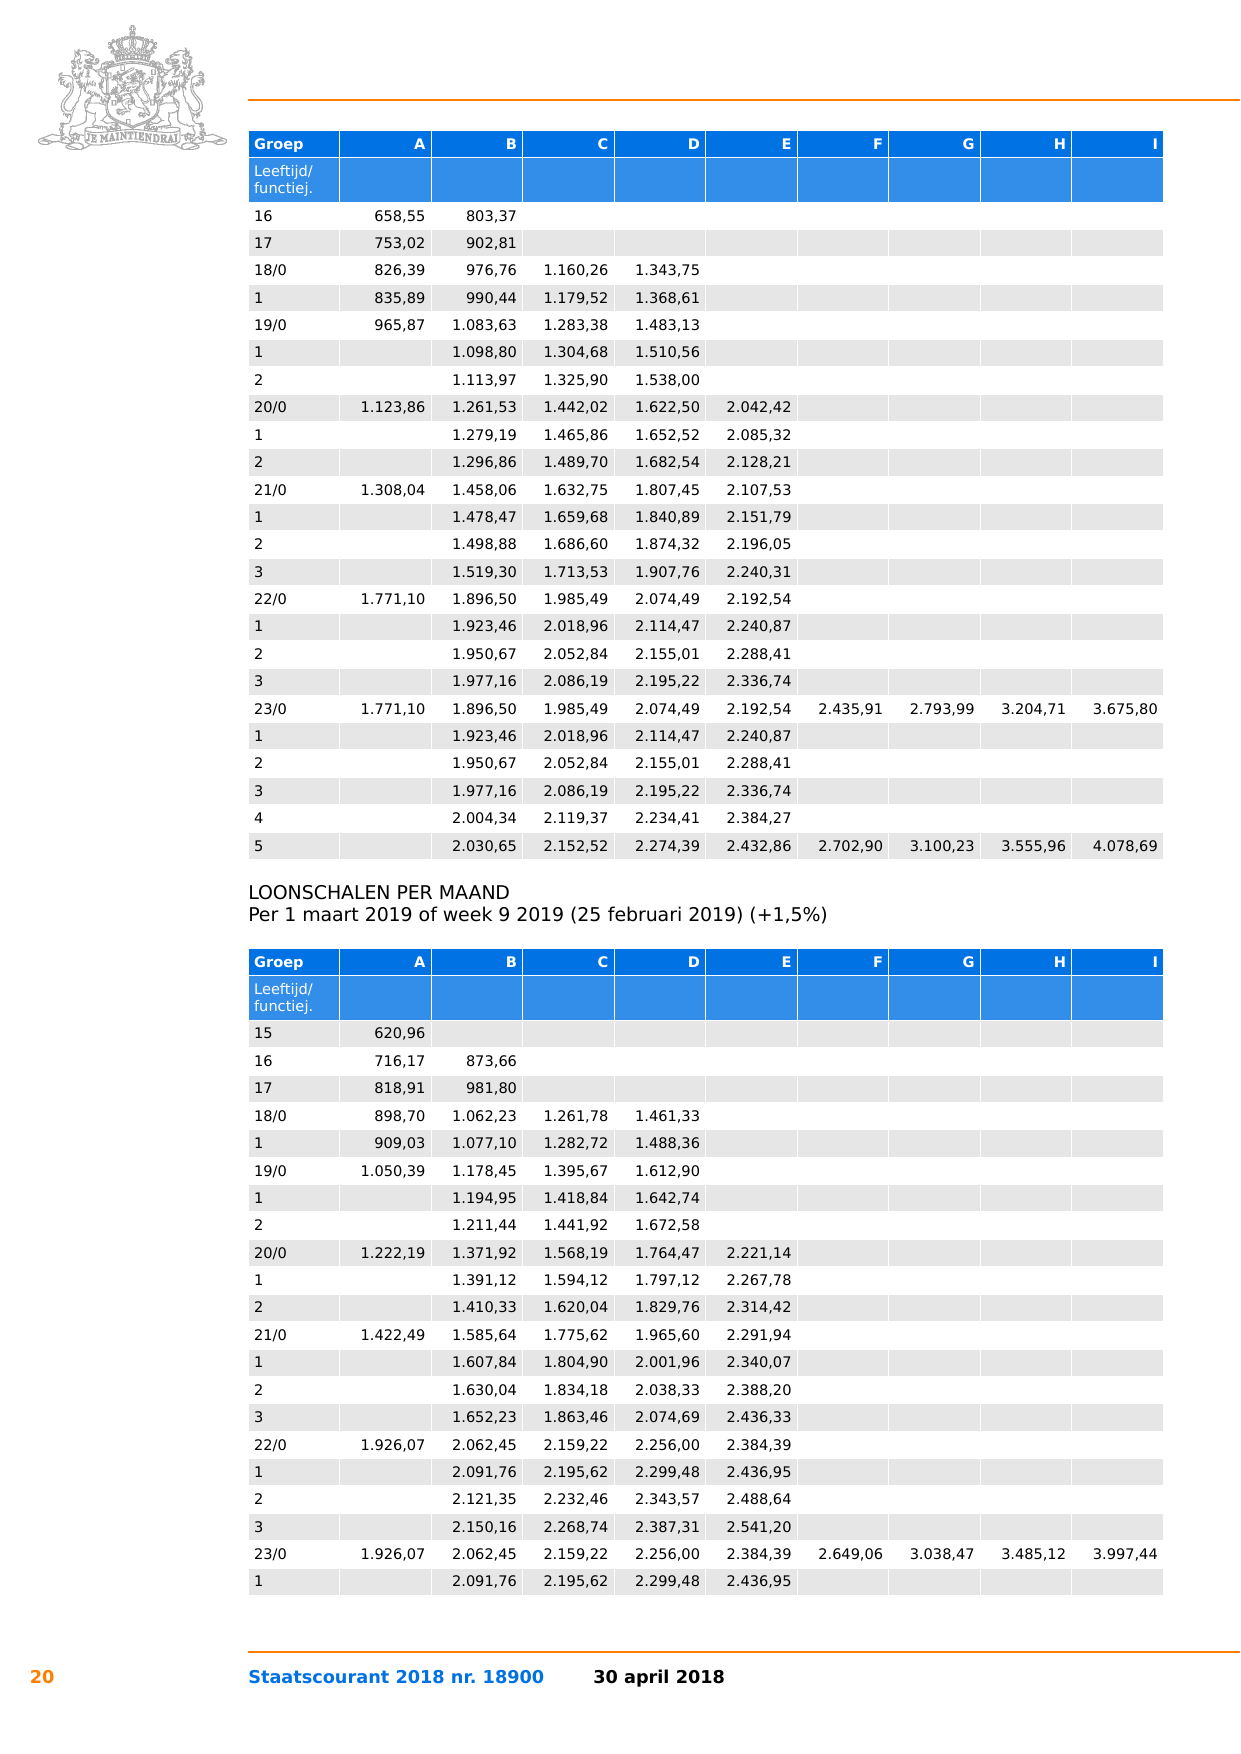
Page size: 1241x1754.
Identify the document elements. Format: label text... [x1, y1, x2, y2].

table_cell 2.384,27 [706, 805, 797, 832]
table_cell 2 [249, 367, 339, 393]
table_cell 22/0 [249, 1432, 339, 1458]
table_cell 3.485,12 [981, 1541, 1071, 1568]
table_cell [706, 203, 797, 229]
table_cell 2.151,79 [706, 504, 797, 530]
table_cell 2.340,07 [706, 1350, 797, 1376]
table_cell 2.001,96 [615, 1350, 705, 1376]
table_cell [1072, 614, 1163, 640]
table_cell 1.834,18 [523, 1377, 614, 1403]
table_cell 1.804,90 [523, 1350, 614, 1376]
table_cell [523, 976, 614, 1020]
table_cell [798, 367, 888, 393]
table_cell 2.240,87 [706, 614, 797, 640]
table_cell 2.267,78 [706, 1267, 797, 1294]
table_header Groep [249, 131, 339, 157]
table_cell 16 [249, 1048, 339, 1074]
table_cell 3 [249, 669, 339, 695]
table_header D [615, 949, 705, 975]
table_cell 3 [249, 778, 339, 804]
table_cell 1.304,68 [523, 340, 614, 366]
table_header C [523, 949, 614, 975]
table_cell 2.274,39 [615, 833, 705, 859]
table_cell [798, 1377, 888, 1403]
table_cell [981, 559, 1071, 585]
table_cell [798, 1267, 888, 1294]
table_cell [798, 1322, 888, 1348]
picture [38, 25, 227, 150]
table_cell 1.211,44 [432, 1213, 522, 1239]
table_cell 2.234,41 [615, 805, 705, 832]
table_cell 1.652,52 [615, 422, 705, 448]
table_cell 15 [249, 1021, 339, 1047]
table_cell [981, 1158, 1071, 1184]
table_cell 2.388,20 [706, 1377, 797, 1403]
table_cell [798, 203, 888, 229]
table_cell 18/0 [249, 258, 339, 284]
table_cell 1.368,61 [615, 285, 705, 311]
table_cell 1.764,47 [615, 1240, 705, 1266]
table_cell 1.062,23 [432, 1103, 522, 1129]
table_cell 2.091,76 [432, 1459, 522, 1485]
table_cell 2.436,95 [706, 1569, 797, 1595]
table_cell 1.498,88 [432, 531, 522, 558]
table_cell 1 [249, 1267, 339, 1294]
table_cell 1.620,04 [523, 1295, 614, 1321]
table_cell 2.074,49 [615, 586, 705, 613]
table_cell 1.797,12 [615, 1267, 705, 1294]
table_cell [889, 285, 980, 311]
table_cell [706, 340, 797, 366]
table_cell 1.113,97 [432, 367, 522, 393]
table_cell 1 [249, 1569, 339, 1595]
table_cell [615, 203, 705, 229]
table_header A [340, 949, 431, 975]
table_cell [1072, 258, 1163, 284]
table_cell 1.630,04 [432, 1377, 522, 1403]
table_cell [981, 1295, 1071, 1321]
table_cell [1072, 1240, 1163, 1266]
table_cell [340, 1514, 431, 1540]
table_cell 21/0 [249, 477, 339, 503]
table_cell 1.488,36 [615, 1130, 705, 1157]
table_cell [1072, 504, 1163, 530]
table_cell [981, 531, 1071, 558]
table_cell [615, 158, 705, 202]
table_cell [981, 285, 1071, 311]
table_cell [798, 230, 888, 256]
table_cell 2.195,22 [615, 669, 705, 695]
table_cell 1.279,19 [432, 422, 522, 448]
table_cell [340, 1185, 431, 1211]
table_cell [340, 1459, 431, 1485]
table_cell [706, 1213, 797, 1239]
table_cell 1.632,75 [523, 477, 614, 503]
table_cell [706, 1076, 797, 1102]
table_cell [706, 258, 797, 284]
table_cell 4 [249, 805, 339, 832]
table_cell [981, 1021, 1071, 1047]
table_cell 2.062,45 [432, 1541, 522, 1568]
table_cell [981, 477, 1071, 503]
table_cell [1072, 1404, 1163, 1431]
table_cell [1072, 586, 1163, 613]
table_cell 2.192,54 [706, 696, 797, 722]
table_cell [1072, 1213, 1163, 1239]
table_cell [798, 614, 888, 640]
table_cell [798, 1569, 888, 1595]
table_cell [798, 158, 888, 202]
table_cell 2.042,42 [706, 395, 797, 421]
table_cell [1072, 1185, 1163, 1211]
table_cell [981, 669, 1071, 695]
table_cell [340, 805, 431, 832]
table_cell 1.261,78 [523, 1103, 614, 1129]
table_cell [889, 1076, 980, 1102]
text LOONSCHALEN PER MAAND [248, 882, 1163, 904]
table_cell 1.652,23 [432, 1404, 522, 1431]
table_cell [798, 805, 888, 832]
table_cell 2.384,39 [706, 1541, 797, 1568]
table_cell 1.422,49 [340, 1322, 431, 1348]
table_cell [706, 1158, 797, 1184]
table_cell 1.123,86 [340, 395, 431, 421]
table_cell [798, 340, 888, 366]
table_cell [889, 477, 980, 503]
table_cell 2 [249, 1213, 339, 1239]
table_cell [889, 1021, 980, 1047]
table_cell [798, 504, 888, 530]
table_cell [432, 1021, 522, 1047]
table_cell 1.585,64 [432, 1322, 522, 1348]
table_cell [981, 976, 1071, 1020]
table_cell [798, 1130, 888, 1157]
table_cell 2.240,31 [706, 559, 797, 585]
table_cell [889, 367, 980, 393]
table_cell 1 [249, 723, 339, 749]
table_cell [1072, 477, 1163, 503]
table_cell [889, 586, 980, 613]
table_cell 2.488,64 [706, 1486, 797, 1513]
table_cell [889, 751, 980, 777]
table_cell 1.478,47 [432, 504, 522, 530]
table_cell 2.091,76 [432, 1569, 522, 1595]
table_cell [798, 751, 888, 777]
table_cell 2.436,33 [706, 1404, 797, 1431]
table_cell 2.018,96 [523, 614, 614, 640]
table_cell [798, 1295, 888, 1321]
table_cell [981, 340, 1071, 366]
table_cell [1072, 203, 1163, 229]
table_cell 2.336,74 [706, 778, 797, 804]
table_cell 2.195,62 [523, 1459, 614, 1485]
table_cell [889, 1213, 980, 1239]
table_cell 2.152,52 [523, 833, 614, 859]
table_cell [706, 312, 797, 339]
table_cell [1072, 285, 1163, 311]
table_cell [981, 751, 1071, 777]
table_cell [340, 531, 431, 558]
table_cell [340, 158, 431, 202]
table_cell 1.907,76 [615, 559, 705, 585]
table_cell [615, 1048, 705, 1074]
table_cell [981, 258, 1071, 284]
table_cell 23/0 [249, 696, 339, 722]
table_cell 1.458,06 [432, 477, 522, 503]
table_cell 1.261,53 [432, 395, 522, 421]
table_cell 2.291,94 [706, 1322, 797, 1348]
table_cell 1.489,70 [523, 449, 614, 476]
table_header E [706, 131, 797, 157]
table_cell 3.038,47 [889, 1541, 980, 1568]
table_header B [432, 131, 522, 157]
table_cell [798, 1514, 888, 1540]
table_cell 803,37 [432, 203, 522, 229]
table_header E [706, 949, 797, 975]
table_cell [981, 778, 1071, 804]
table_cell [1072, 422, 1163, 448]
table_cell 2.121,35 [432, 1486, 522, 1513]
table_cell [340, 1295, 431, 1321]
table_cell 1.807,45 [615, 477, 705, 503]
table_cell [340, 641, 431, 667]
table_cell 2 [249, 751, 339, 777]
table_header C [523, 131, 614, 157]
table_cell 1.612,90 [615, 1158, 705, 1184]
table_cell 4.078,69 [1072, 833, 1163, 859]
table_cell [798, 1103, 888, 1129]
table_cell 1.977,16 [432, 778, 522, 804]
table_cell [1072, 340, 1163, 366]
table_cell [981, 1569, 1071, 1595]
table_cell 21/0 [249, 1322, 339, 1348]
table_header B [432, 949, 522, 975]
table_cell [340, 751, 431, 777]
table_cell 1 [249, 504, 339, 530]
table_cell [889, 1048, 980, 1074]
table_cell [798, 669, 888, 695]
table_cell [981, 449, 1071, 476]
table_cell [981, 805, 1071, 832]
table_cell [340, 1377, 431, 1403]
table_cell 3.555,96 [981, 833, 1071, 859]
table_cell [1072, 312, 1163, 339]
table_cell [889, 449, 980, 476]
table_cell [706, 1021, 797, 1047]
table_cell [889, 976, 980, 1020]
table_cell [523, 1076, 614, 1102]
table_cell [889, 395, 980, 421]
table_cell [889, 1240, 980, 1266]
table_cell [981, 1267, 1071, 1294]
table_cell 1.465,86 [523, 422, 614, 448]
table_cell [1072, 1432, 1163, 1458]
table_cell [1072, 1459, 1163, 1485]
table_cell [798, 258, 888, 284]
table_cell 19/0 [249, 312, 339, 339]
table_cell [432, 158, 522, 202]
table_cell 965,87 [340, 312, 431, 339]
table_cell [523, 1021, 614, 1047]
table_cell [1072, 1130, 1163, 1157]
table_cell 2.155,01 [615, 641, 705, 667]
table_cell 2.314,42 [706, 1295, 797, 1321]
table_cell 2.432,86 [706, 833, 797, 859]
table_cell 2.004,34 [432, 805, 522, 832]
table_cell 1.672,58 [615, 1213, 705, 1239]
table_cell [1072, 1377, 1163, 1403]
table_cell [889, 1514, 980, 1540]
table_cell 2.299,48 [615, 1569, 705, 1595]
table_cell [889, 1569, 980, 1595]
table_cell 1.391,12 [432, 1267, 522, 1294]
table_cell 1.077,10 [432, 1130, 522, 1157]
table_cell [340, 833, 431, 859]
table_cell [981, 395, 1071, 421]
table_cell 909,03 [340, 1130, 431, 1157]
table_cell [889, 422, 980, 448]
table_cell [798, 1459, 888, 1485]
table_cell [798, 477, 888, 503]
table_cell [1072, 559, 1163, 585]
table_cell 1.686,60 [523, 531, 614, 558]
table_cell [889, 641, 980, 667]
table_cell 2 [249, 1486, 339, 1513]
table_cell 835,89 [340, 285, 431, 311]
table_cell [981, 312, 1071, 339]
table_cell 5 [249, 833, 339, 859]
table_cell 3.204,71 [981, 696, 1071, 722]
table_cell 1.863,46 [523, 1404, 614, 1431]
table_header I [1072, 949, 1163, 975]
table_cell [981, 1130, 1071, 1157]
table_cell 1.923,46 [432, 614, 522, 640]
table_cell 2.074,49 [615, 696, 705, 722]
table_cell 902,81 [432, 230, 522, 256]
table_cell 1.441,92 [523, 1213, 614, 1239]
table_cell 2.052,84 [523, 641, 614, 667]
table_cell [889, 1295, 980, 1321]
table_cell [706, 1103, 797, 1129]
table_cell [1072, 395, 1163, 421]
table_cell 716,17 [340, 1048, 431, 1074]
table_cell 2.086,19 [523, 778, 614, 804]
table_cell [615, 976, 705, 1020]
table_cell [981, 158, 1071, 202]
table_header H [981, 131, 1071, 157]
table_cell [340, 976, 431, 1020]
table_cell [1072, 1295, 1163, 1321]
table_cell [706, 285, 797, 311]
table_cell [1072, 1350, 1163, 1376]
table_cell 1.923,46 [432, 723, 522, 749]
table_cell 1.418,84 [523, 1185, 614, 1211]
table_cell 1 [249, 340, 339, 366]
table_cell 2.114,47 [615, 723, 705, 749]
table_cell [798, 1076, 888, 1102]
table_cell [889, 312, 980, 339]
table_cell 1.926,07 [340, 1541, 431, 1568]
table_cell 2.793,99 [889, 696, 980, 722]
table_cell 2.343,57 [615, 1486, 705, 1513]
table_cell [981, 586, 1071, 613]
table_cell [798, 586, 888, 613]
table_cell [523, 230, 614, 256]
table_cell [981, 1486, 1071, 1513]
table_cell [889, 778, 980, 804]
table_cell [889, 1158, 980, 1184]
table_cell 2.268,74 [523, 1514, 614, 1540]
table_cell 1.050,39 [340, 1158, 431, 1184]
table_cell 2.159,22 [523, 1432, 614, 1458]
table_header H [981, 949, 1071, 975]
table_cell 1.395,67 [523, 1158, 614, 1184]
table_cell [1072, 531, 1163, 558]
table_cell 2.192,54 [706, 586, 797, 613]
table_cell [981, 1048, 1071, 1074]
table_cell [889, 1404, 980, 1431]
table_cell [981, 230, 1071, 256]
table_cell [340, 449, 431, 476]
table_cell [798, 1486, 888, 1513]
table_cell [798, 422, 888, 448]
table_cell [981, 203, 1071, 229]
table_cell Leeftijd/functiej. [249, 976, 339, 1020]
table_cell [889, 504, 980, 530]
table_cell [798, 1048, 888, 1074]
table_cell 1.896,50 [432, 696, 522, 722]
table_cell [889, 1459, 980, 1485]
table_cell [432, 976, 522, 1020]
table_cell 2.435,91 [798, 696, 888, 722]
table_cell 2.232,46 [523, 1486, 614, 1513]
table_cell 2.195,62 [523, 1569, 614, 1595]
table_cell 620,96 [340, 1021, 431, 1047]
table_cell 1.442,02 [523, 395, 614, 421]
table_cell [889, 258, 980, 284]
table_cell 3 [249, 559, 339, 585]
table_header G [889, 131, 980, 157]
table_cell [889, 1267, 980, 1294]
table_cell [340, 1486, 431, 1513]
table_cell 2.195,22 [615, 778, 705, 804]
table_cell [889, 158, 980, 202]
table_cell 1.222,19 [340, 1240, 431, 1266]
text Per 1 maart 2019 of week 9 2019 (25 februari 2019) (+1,5%) [248, 904, 1163, 926]
table_cell [1072, 805, 1163, 832]
table_cell 1.985,49 [523, 696, 614, 722]
table_cell [981, 1103, 1071, 1129]
table_cell [1072, 723, 1163, 749]
table_cell 1.098,80 [432, 340, 522, 366]
table_cell Leeftijd/functiej. [249, 158, 339, 202]
table_cell 1.283,38 [523, 312, 614, 339]
table_cell 19/0 [249, 1158, 339, 1184]
table_cell 1.160,26 [523, 258, 614, 284]
table_cell 2 [249, 449, 339, 476]
table_cell 1.607,84 [432, 1350, 522, 1376]
table_cell [798, 1213, 888, 1239]
table_cell [340, 614, 431, 640]
table_cell [340, 340, 431, 366]
table_cell 1.594,12 [523, 1267, 614, 1294]
table_cell [706, 158, 797, 202]
table_cell 2.387,31 [615, 1514, 705, 1540]
table_cell 1.282,72 [523, 1130, 614, 1157]
table_cell [706, 367, 797, 393]
table_cell [798, 285, 888, 311]
table_cell 2.018,96 [523, 723, 614, 749]
table_cell 3.997,44 [1072, 1541, 1163, 1568]
table_cell 2.159,22 [523, 1541, 614, 1568]
table_cell 873,66 [432, 1048, 522, 1074]
table_cell [798, 395, 888, 421]
table_cell 1.308,04 [340, 477, 431, 503]
table_cell 1.682,54 [615, 449, 705, 476]
table_cell [889, 1350, 980, 1376]
table_cell 1.840,89 [615, 504, 705, 530]
table_cell [523, 203, 614, 229]
table_cell 1.977,16 [432, 669, 522, 695]
table_cell [340, 1404, 431, 1431]
table_cell [798, 1185, 888, 1211]
table_cell 1 [249, 422, 339, 448]
table_cell [889, 1486, 980, 1513]
table_cell [981, 367, 1071, 393]
table_cell [981, 614, 1071, 640]
table_cell [340, 1350, 431, 1376]
table_cell [1072, 641, 1163, 667]
table_cell [1072, 669, 1163, 695]
table_header F [798, 949, 888, 975]
table_cell [1072, 1267, 1163, 1294]
table_cell [1072, 230, 1163, 256]
table_cell 23/0 [249, 1541, 339, 1568]
table_cell [1072, 1569, 1163, 1595]
table_cell 826,39 [340, 258, 431, 284]
table_cell [981, 1432, 1071, 1458]
table_cell [340, 504, 431, 530]
table_cell [798, 531, 888, 558]
table_cell [1072, 1103, 1163, 1129]
table_cell 1.568,19 [523, 1240, 614, 1266]
table_cell 2.649,06 [798, 1541, 888, 1568]
table_cell 1 [249, 1350, 339, 1376]
table_cell [889, 669, 980, 695]
table_cell [706, 976, 797, 1020]
table_cell [798, 449, 888, 476]
table_cell [615, 230, 705, 256]
table_cell [981, 1185, 1071, 1211]
table_cell [798, 1404, 888, 1431]
table_header Groep [249, 949, 339, 975]
table_header I [1072, 131, 1163, 157]
table_cell 2.038,33 [615, 1377, 705, 1403]
table_cell [798, 1240, 888, 1266]
table_cell [981, 1377, 1071, 1403]
table_cell [1072, 367, 1163, 393]
table_cell 1.510,56 [615, 340, 705, 366]
table_cell 2.085,32 [706, 422, 797, 448]
table_cell 2.221,14 [706, 1240, 797, 1266]
table_cell [1072, 778, 1163, 804]
table_header G [889, 949, 980, 975]
table_cell 2.436,95 [706, 1459, 797, 1485]
table_cell [340, 723, 431, 749]
table_cell 2.336,74 [706, 669, 797, 695]
table_cell [798, 641, 888, 667]
table_cell 898,70 [340, 1103, 431, 1129]
table_cell [981, 1514, 1071, 1540]
table_cell [1072, 1048, 1163, 1074]
table_cell [889, 230, 980, 256]
table_cell 1 [249, 285, 339, 311]
table_cell [981, 641, 1071, 667]
table_cell [889, 614, 980, 640]
table_cell 3.100,23 [889, 833, 980, 859]
table_cell [798, 1158, 888, 1184]
table_cell [1072, 1322, 1163, 1348]
table_cell 1 [249, 1185, 339, 1211]
table_cell 2.702,90 [798, 833, 888, 859]
table_cell [523, 1048, 614, 1074]
table_cell [981, 723, 1071, 749]
table_cell [706, 1048, 797, 1074]
table_cell 2.074,69 [615, 1404, 705, 1431]
table_cell [340, 669, 431, 695]
table_cell 2.196,05 [706, 531, 797, 558]
table_cell 2.155,01 [615, 751, 705, 777]
table_cell 22/0 [249, 586, 339, 613]
table_cell [1072, 1021, 1163, 1047]
table_cell 1.538,00 [615, 367, 705, 393]
table_cell 1.950,67 [432, 751, 522, 777]
table_cell 2.030,65 [432, 833, 522, 859]
table_cell 1.874,32 [615, 531, 705, 558]
table_cell 2.150,16 [432, 1514, 522, 1540]
table_cell 1.642,74 [615, 1185, 705, 1211]
table_cell [889, 1185, 980, 1211]
table_cell 17 [249, 1076, 339, 1102]
table_cell 818,91 [340, 1076, 431, 1102]
table_cell 1.659,68 [523, 504, 614, 530]
table_cell 17 [249, 230, 339, 256]
table_header F [798, 131, 888, 157]
table_cell 1.343,75 [615, 258, 705, 284]
table_cell 2.128,21 [706, 449, 797, 476]
table_cell [706, 230, 797, 256]
table_cell 2.288,41 [706, 751, 797, 777]
table_cell 1 [249, 614, 339, 640]
table_cell 2.119,37 [523, 805, 614, 832]
table_cell 1.194,95 [432, 1185, 522, 1211]
table_cell [798, 778, 888, 804]
table_cell 1.483,13 [615, 312, 705, 339]
table_cell 2.256,00 [615, 1541, 705, 1568]
table_cell 976,76 [432, 258, 522, 284]
table_cell [798, 976, 888, 1020]
table_cell 2 [249, 641, 339, 667]
table_cell [615, 1076, 705, 1102]
table_cell 1.325,90 [523, 367, 614, 393]
table_cell 1 [249, 1459, 339, 1485]
table_cell 16 [249, 203, 339, 229]
table_cell 2.062,45 [432, 1432, 522, 1458]
table_cell [889, 1103, 980, 1129]
table_cell 2.240,87 [706, 723, 797, 749]
table_cell 2 [249, 531, 339, 558]
table_cell [889, 723, 980, 749]
table_cell [889, 203, 980, 229]
table_cell 1.829,76 [615, 1295, 705, 1321]
table_cell [889, 559, 980, 585]
table_cell [340, 367, 431, 393]
table_cell [981, 504, 1071, 530]
table_cell [798, 559, 888, 585]
table_cell 1.926,07 [340, 1432, 431, 1458]
table_cell 1.771,10 [340, 696, 431, 722]
table_cell [981, 422, 1071, 448]
table_cell 1.622,50 [615, 395, 705, 421]
table_cell [798, 1432, 888, 1458]
table_cell [1072, 1486, 1163, 1513]
table_cell [981, 1322, 1071, 1348]
table_cell [981, 1350, 1071, 1376]
table_cell [798, 723, 888, 749]
table_cell 1.371,92 [432, 1240, 522, 1266]
table_cell 1.713,53 [523, 559, 614, 585]
table_cell 2.288,41 [706, 641, 797, 667]
table_cell [1072, 158, 1163, 202]
table_cell 1.179,52 [523, 285, 614, 311]
table_cell 2.086,19 [523, 669, 614, 695]
table_cell [340, 559, 431, 585]
table_cell [1072, 449, 1163, 476]
table_cell [798, 1350, 888, 1376]
table_cell [889, 531, 980, 558]
table_cell [889, 1377, 980, 1403]
table_cell 1.296,86 [432, 449, 522, 476]
table_cell 3.675,80 [1072, 696, 1163, 722]
table_cell [340, 1569, 431, 1595]
table_cell 753,02 [340, 230, 431, 256]
table_cell 18/0 [249, 1103, 339, 1129]
table_cell 1 [249, 1130, 339, 1157]
table_cell 2.541,20 [706, 1514, 797, 1540]
table_cell 1.519,30 [432, 559, 522, 585]
table_cell 658,55 [340, 203, 431, 229]
table_cell [981, 1404, 1071, 1431]
table_cell [1072, 1514, 1163, 1540]
table_cell 981,80 [432, 1076, 522, 1102]
table_cell 2.114,47 [615, 614, 705, 640]
table_cell 1.950,67 [432, 641, 522, 667]
table_cell 20/0 [249, 1240, 339, 1266]
table_cell [615, 1021, 705, 1047]
table_cell 1.461,33 [615, 1103, 705, 1129]
table_cell [889, 805, 980, 832]
table_cell [889, 1130, 980, 1157]
table_cell 1.083,63 [432, 312, 522, 339]
table_cell 1.965,60 [615, 1322, 705, 1348]
table_cell [1072, 1076, 1163, 1102]
table_cell [1072, 751, 1163, 777]
table_cell 1.771,10 [340, 586, 431, 613]
table_cell [889, 1322, 980, 1348]
table_header A [340, 131, 431, 157]
table_cell 1.896,50 [432, 586, 522, 613]
table_cell [340, 1267, 431, 1294]
table_cell [981, 1459, 1071, 1485]
table_cell 990,44 [432, 285, 522, 311]
table_cell 1.178,45 [432, 1158, 522, 1184]
table_cell 20/0 [249, 395, 339, 421]
table_cell 2 [249, 1377, 339, 1403]
table_cell 2.384,39 [706, 1432, 797, 1458]
table_cell 2.052,84 [523, 751, 614, 777]
table_cell [706, 1130, 797, 1157]
table_cell 1.410,33 [432, 1295, 522, 1321]
table_cell [981, 1240, 1071, 1266]
table_cell [340, 422, 431, 448]
table_cell 2.107,53 [706, 477, 797, 503]
table_cell [798, 312, 888, 339]
table_cell [981, 1213, 1071, 1239]
table_cell [981, 1076, 1071, 1102]
table_cell [798, 1021, 888, 1047]
table_cell [340, 778, 431, 804]
table_cell [523, 158, 614, 202]
table_cell [706, 1185, 797, 1211]
table_header D [615, 131, 705, 157]
table_cell 1.775,62 [523, 1322, 614, 1348]
table_cell [1072, 1158, 1163, 1184]
table_cell [889, 1432, 980, 1458]
table_cell 2.299,48 [615, 1459, 705, 1485]
table_cell 3 [249, 1514, 339, 1540]
table_cell [1072, 976, 1163, 1020]
table_cell [340, 1213, 431, 1239]
table_cell 2.256,00 [615, 1432, 705, 1458]
table_cell [889, 340, 980, 366]
table_cell 2 [249, 1295, 339, 1321]
table_cell 1.985,49 [523, 586, 614, 613]
table_cell 3 [249, 1404, 339, 1431]
